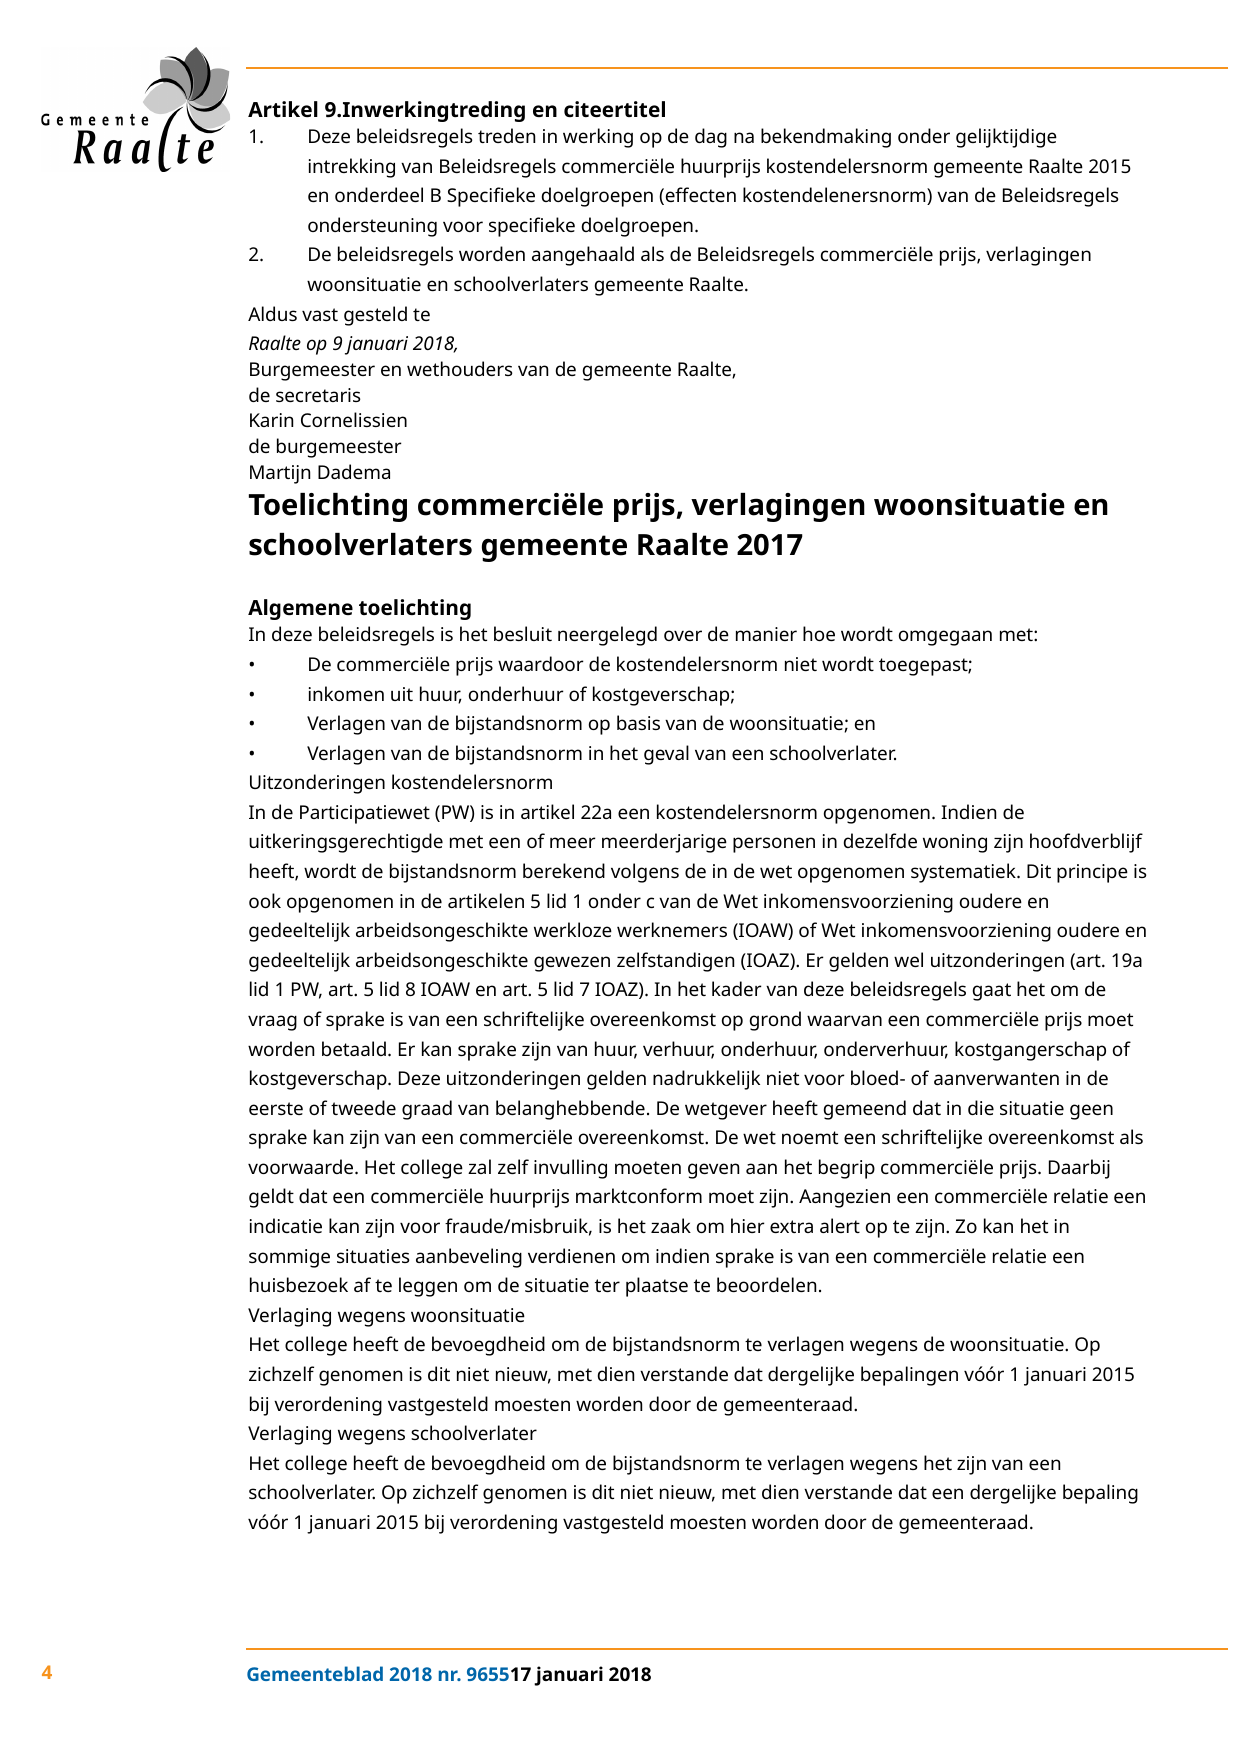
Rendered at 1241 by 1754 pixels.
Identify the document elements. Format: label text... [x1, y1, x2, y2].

text Burgemeester en wethouders van de gemeente Raalte, [248, 356, 1152, 382]
text Algemene toelichting [248, 593, 1152, 622]
text Uitzonderingen kostendelersnorm [248, 769, 1152, 795]
list De beleidsregels worden aangehaald als de Beleidsregels commerciële prijs, verlagingen woonsituatie en schoolverlaters gemeente Raalte. [248, 242, 1152, 297]
text Toelichting commerciële prijs, verlagingen woonsituatie en schoolverlaters gemeente Raalte 2017 [248, 485, 1152, 564]
text Raalte op 9 januari 2018, [248, 330, 1152, 356]
text de burgemeester [248, 433, 1152, 459]
list Deze beleidsregels treden in werking op de dag na bekendmaking onder gelijktijdige intrekking van Beleidsregels commerciële huurprijs kostendelersnorm gemeente Raalte 2015 en onderdeel B Specifieke doelgroepen (effecten kostendelenersnorm) van de Beleidsregels ondersteuning voor specifieke doelgroepen. [248, 123, 1152, 238]
text Martijn Dadema [248, 459, 1152, 485]
text Verlaging wegens woonsituatie [248, 1302, 1152, 1328]
text Het college heeft de bevoegdheid om de bijstandsnorm te verlagen wegens de woonsituatie. Op zichzelf genomen is dit niet nieuw, met dien verstande dat dergelijke bepalingen vóór 1 januari 2015 bij verordening vastgesteld moesten worden door de gemeenteraad. [248, 1332, 1152, 1417]
text Het college heeft de bevoegdheid om de bijstandsnorm te verlagen wegens het zijn van een schoolverlater. Op zichzelf genomen is dit niet nieuw, met dien verstande dat een dergelijke bepaling vóór 1 januari 2015 bij verordening vastgesteld moesten worden door de gemeenteraad. [248, 1450, 1152, 1535]
text Verlaging wegens schoolverlater [248, 1420, 1152, 1446]
picture [41, 47, 231, 172]
list Verlagen van de bijstandsnorm in het geval van een schoolverlater. [248, 740, 1152, 766]
text Aldus vast gesteld te [248, 301, 1152, 326]
list De commerciële prijs waardoor de kostendelersnorm niet wordt toegepast; [248, 651, 1152, 677]
text de secretaris [248, 382, 1152, 407]
list Verlagen van de bijstandsnorm op basis van de woonsituatie; en [248, 710, 1152, 736]
list inkomen uit huur, onderhuur of kostgeverschap; [248, 681, 1152, 707]
text Karin Cornelissien [248, 407, 1152, 433]
text Artikel 9.Inwerkingtreding en citeertitel [248, 95, 1152, 123]
text In deze beleidsregels is het besluit neergelegd over de manier hoe wordt omgegaan met: [248, 622, 1152, 647]
text In de Participatiewet (PW) is in artikel 22a een kostendelersnorm opgenomen. Indien de uitkeringsgerechtigde met een of meer meerderjarige personen in dezelfde woning zijn hoofdverblijf heeft, wordt de bijstandsnorm berekend volgens de in de wet opgenomen systematiek. Dit principe is ook opgenomen in de artikelen 5 lid 1 onder c van de Wet inkomensvoorziening oudere en gedeeltelijk arbeidsongeschikte werkloze werknemers (IOAW) of Wet inkomensvoorziening oudere en gedeeltelijk arbeidsongeschikte gewezen zelfstandigen (IOAZ). Er gelden wel uitzonderingen (art. 19a lid 1 PW, art. 5 lid 8 IOAW en art. 5 lid 7 IOAZ). In het kader van deze beleidsregels gaat het om de vraag of sprake is van een schriftelijke overeenkomst op grond waarvan een commerciële prijs moet worden betaald. Er kan sprake zijn van huur, verhuur, onderhuur, onderverhuur, kostgangerschap of kostgeverschap. Deze uitzonderingen gelden nadrukkelijk niet voor bloed- of aanverwanten in de eerste of tweede graad van belanghebbende. De wetgever heeft gemeend dat in die situatie geen sprake kan zijn van een commerciële overeenkomst. De wet noemt een schriftelijke overeenkomst als voorwaarde. Het college zal zelf invulling moeten geven aan het begrip commerciële prijs. Daarbij geldt dat een commerciële huurprijs marktconform moet zijn. Aangezien een commerciële relatie een indicatie kan zijn voor fraude/misbruik, is het zaak om hier extra alert op te zijn. Zo kan het in sommige situaties aanbeveling verdienen om indien sprake is van een commerciële relatie een huisbezoek af te leggen om de situatie ter plaatse te beoordelen. [248, 799, 1152, 1298]
